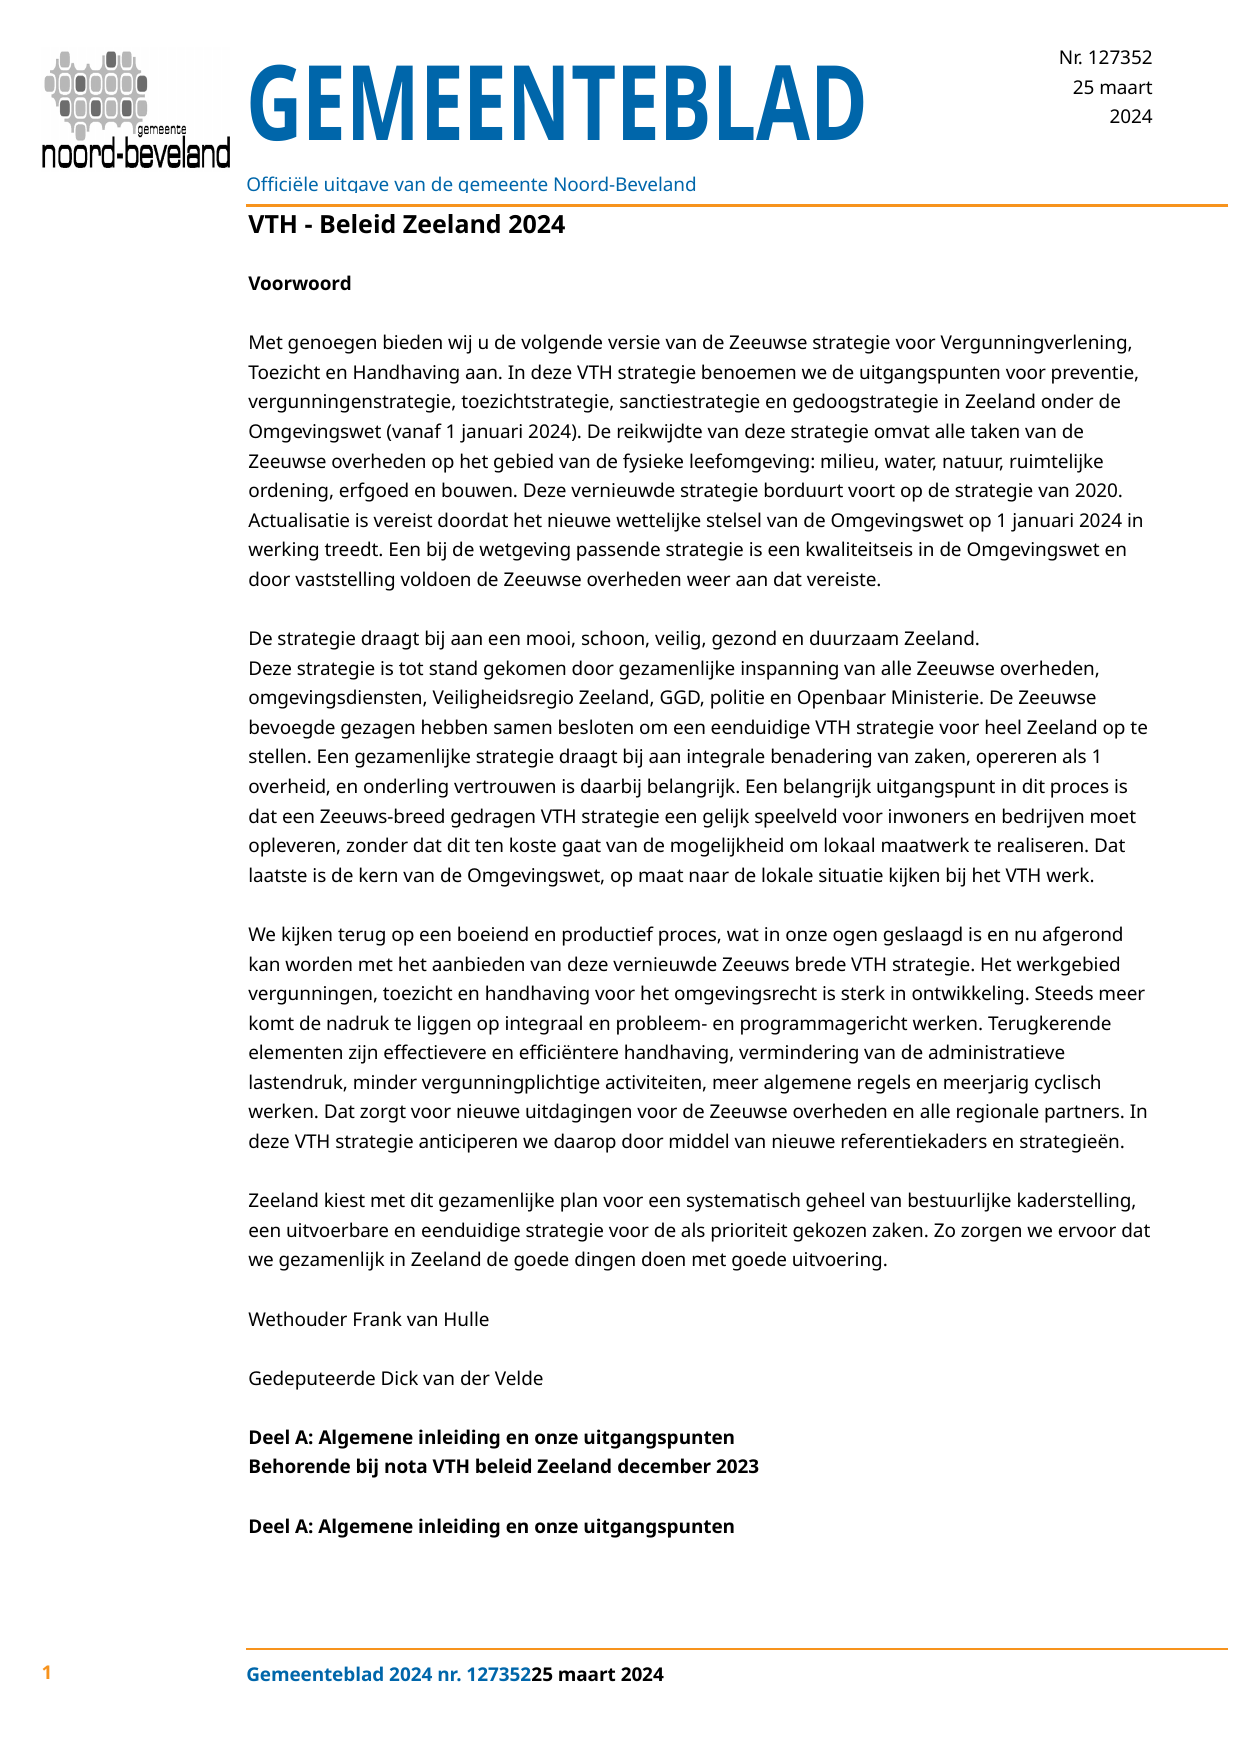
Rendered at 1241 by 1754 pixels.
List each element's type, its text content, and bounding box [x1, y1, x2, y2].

text Deel A: Algemene inleiding en onze uitgangspunten [248, 1424, 1152, 1450]
text Behorende bij nota VTH beleid Zeeland december 2023 [248, 1454, 1152, 1479]
text Deze strategie is tot stand gekomen door gezamenlijke inspanning van alle Zeeuwse overheden, omgevingsdiensten, Veiligheidsregio Zeeland, GGD, politie en Openbaar Ministerie. De Zeeuwse bevoegde gezagen hebben samen besloten om een eenduidige VTH strategie voor heel Zeeland op te stellen. Een gezamenlijke strategie draagt bij aan integrale benadering van zaken, opereren als 1 overheid, en onderling vertrouwen is daarbij belangrijk. Een belangrijk uitgangspunt in dit proces is dat een Zeeuws-breed gedragen VTH strategie een gelijk speelveld voor inwoners en bedrijven moet opleveren, zonder dat dit ten koste gaat van de mogelijkheid om lokaal maatwerk te realiseren. Dat laatste is de kern van de Omgevingswet, op maat naar de lokale situatie kijken bij het VTH werk. [248, 655, 1152, 888]
text Voorwoord [248, 270, 1152, 296]
picture [41, 47, 231, 172]
text Gedeputeerde Dick van der Velde [248, 1365, 1152, 1391]
text Zeeland kiest met dit gezamenlijke plan voor een systematisch geheel van bestuurlijke kaderstelling, een uitvoerbare en eenduidige strategie voor de als prioriteit gekozen zaken. Zo zorgen we ervoor dat we gezamenlijk in Zeeland de goede dingen doen met goede uitvoering. [248, 1187, 1152, 1272]
text Met genoegen bieden wij u de volgende versie van de Zeeuwse strategie voor Vergunningverlening, Toezicht en Handhaving aan. In deze VTH strategie benoemen we de uitgangspunten voor preventie, vergunningenstrategie, toezichtstrategie, sanctiestrategie en gedoogstrategie in Zeeland onder de Omgevingswet (vanaf 1 januari 2024). De reikwijdte van deze strategie omvat alle taken van de Zeeuwse overheden op het gebied van de fysieke leefomgeving: milieu, water, natuur, ruimtelijke ordening, erfgoed en bouwen. Deze vernieuwde strategie borduurt voort op de strategie van 2020. Actualisatie is vereist doordat het nieuwe wettelijke stelsel van de Omgevingswet op 1 januari 2024 in werking treedt. Een bij de wetgeving passende strategie is een kwaliteitseis in de Omgevingswet en door vaststelling voldoen de Zeeuwse overheden weer aan dat vereiste. [248, 329, 1152, 592]
text Wethouder Frank van Hulle [248, 1306, 1152, 1331]
text De strategie draagt bij aan een mooi, schoon, veilig, gezond en duurzaam Zeeland. [248, 625, 1152, 651]
text We kijken terug op een boeiend en productief proces, wat in onze ogen geslaagd is en nu afgerond kan worden met het aanbieden van deze vernieuwde Zeeuws brede VTH strategie. Het werkgebied vergunningen, toezicht en handhaving voor het omgevingsrecht is sterk in ontwikkeling. Steeds meer komt de nadruk te liggen op integraal en probleem- en programmagericht werken. Terugkerende elementen zijn effectievere en efficiëntere handhaving, vermindering van de administratieve lastendruk, minder vergunningplichtige activiteiten, meer algemene regels en meerjarig cyclisch werken. Dat zorgt voor nieuwe uitdagingen voor de Zeeuwse overheden en alle regionale partners. In deze VTH strategie anticiperen we daarop door middel van nieuwe referentiekaders en strategieën. [248, 921, 1152, 1154]
text VTH - Beleid Zeeland 2024 [248, 207, 1152, 241]
text Deel A: Algemene inleiding en onze uitgangspunten [248, 1513, 1152, 1538]
